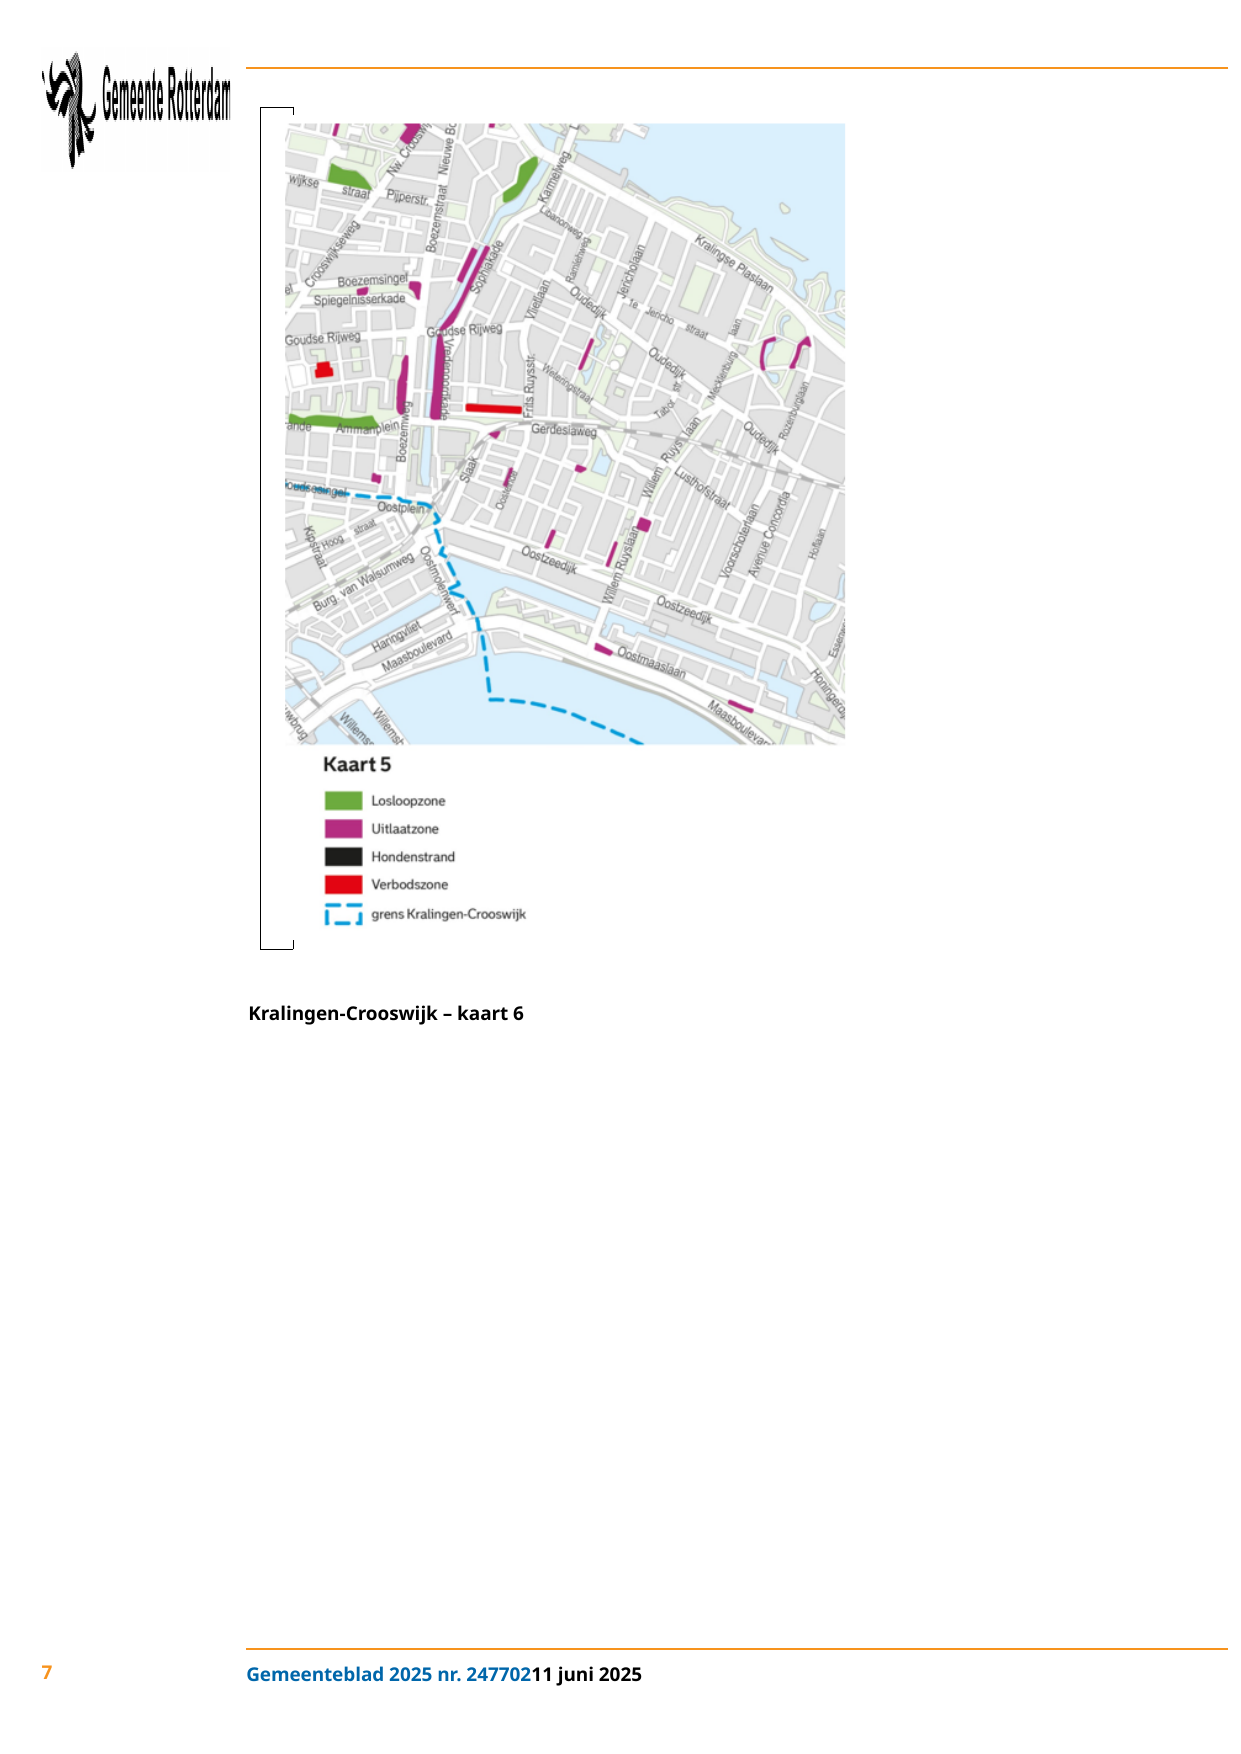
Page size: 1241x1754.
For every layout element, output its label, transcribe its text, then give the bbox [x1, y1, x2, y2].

text Kralingen-Crooswijk – kaart 6 [248, 1000, 1152, 1026]
picture [268, 115, 860, 940]
picture [41, 47, 231, 172]
